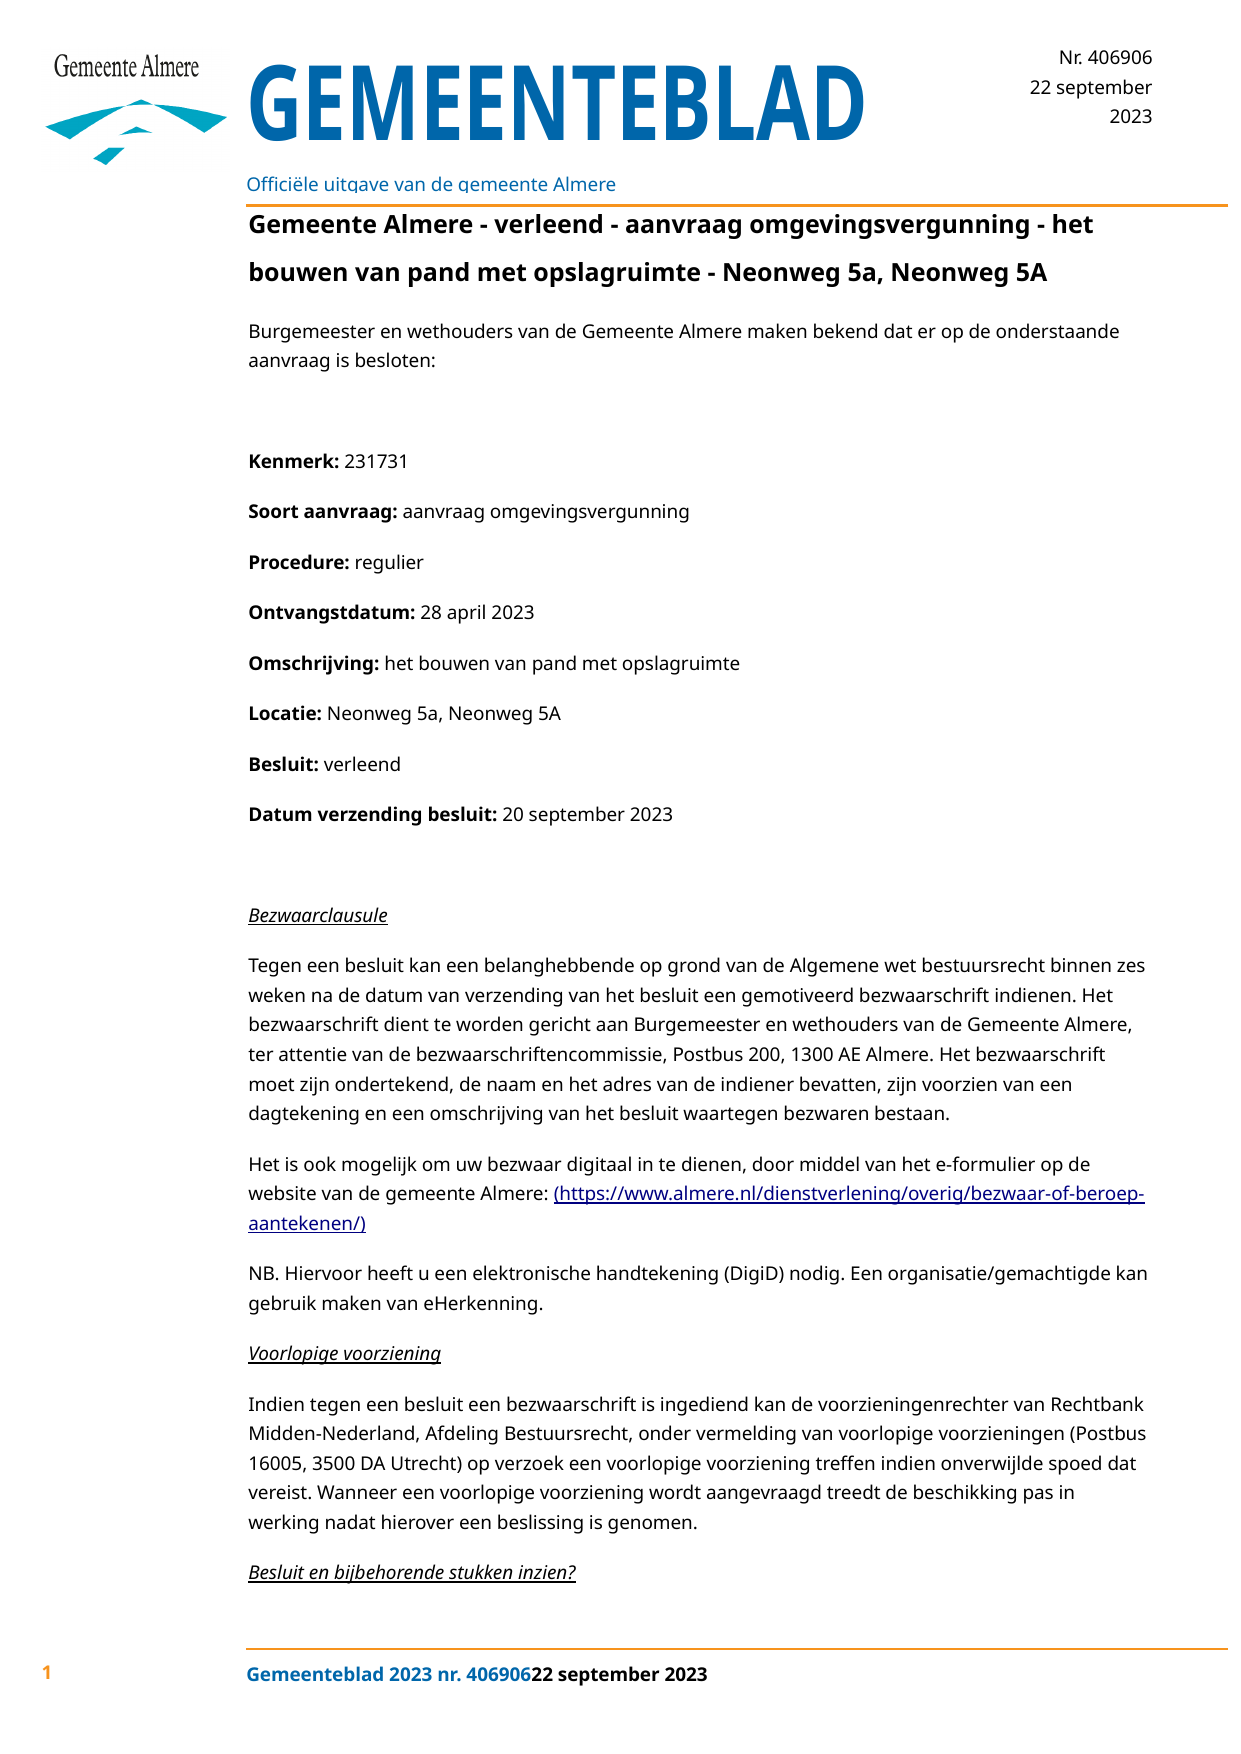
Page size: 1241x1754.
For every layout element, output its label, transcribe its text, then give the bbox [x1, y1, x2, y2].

text Locatie: Neonweg 5a, Neonweg 5A [248, 700, 1152, 726]
text Bezwaarclausule [248, 902, 1152, 928]
text Procedure: regulier [248, 549, 1152, 575]
text Tegen een besluit kan een belanghebbende op grond van de Algemene wet bestuursrecht binnen zes weken na de datum van verzending van het besluit een gemotiveerd bezwaarschrift indienen. Het bezwaarschrift dient te worden gericht aan Burgemeester en wethouders van de Gemeente Almere, ter attentie van de bezwaarschriftencommissie, Postbus 200, 1300 AE Almere. Het bezwaarschrift moet zijn ondertekend, de naam en het adres van de indiener bevatten, zijn voorzien van een dagtekening en een omschrijving van het besluit waartegen bezwaren bestaan. [248, 952, 1152, 1126]
text Besluit: verleend [248, 751, 1152, 777]
picture [41, 47, 231, 172]
text Voorlopige voorziening [248, 1340, 1152, 1366]
text NB. Hiervoor heeft u een elektronische handtekening (DigiD) nodig. Een organisatie/gemachtigde kan gebruik maken van eHerkenning. [248, 1260, 1152, 1316]
text Datum verzending besluit: 20 september 2023 [248, 801, 1152, 827]
text Soort aanvraag: aanvraag omgevingsvergunning [248, 499, 1152, 524]
text Besluit en bijbehorende stukken inzien? [248, 1559, 1152, 1585]
text Ontvangstdatum: 28 april 2023 [248, 599, 1152, 625]
text Omschrijving: het bouwen van pand met opslagruimte [248, 650, 1152, 676]
text Kenmerk: 231731 [248, 448, 1152, 474]
text Burgemeester en wethouders van de Gemeente Almere maken bekend dat er op de onderstaande aanvraag is besloten: [248, 318, 1152, 373]
text Gemeente Almere - verleend - aanvraag omgevingsvergunning - het bouwen van pand met opslagruimte - Neonweg 5a, Neonweg 5A [248, 207, 1152, 288]
text Indien tegen een besluit een bezwaarschrift is ingediend kan de voorzieningenrechter van Rechtbank Midden-Nederland, Afdeling Bestuursrecht, onder vermelding van voorlopige voorzieningen (Postbus 16005, 3500 DA Utrecht) op verzoek een voorlopige voorziening treffen indien onverwijlde spoed dat vereist. Wanneer een voorlopige voorziening wordt aangevraagd treedt de beschikking pas in werking nadat hierover een beslissing is genomen. [248, 1391, 1152, 1535]
text Het is ook mogelijk om uw bezwaar digitaal in te dienen, door middel van het e-formulier op de website van de gemeente Almere: (https://www.almere.nl/dienstverlening/overig/bezwaar-of-beroep-aantekenen/) [248, 1151, 1152, 1236]
